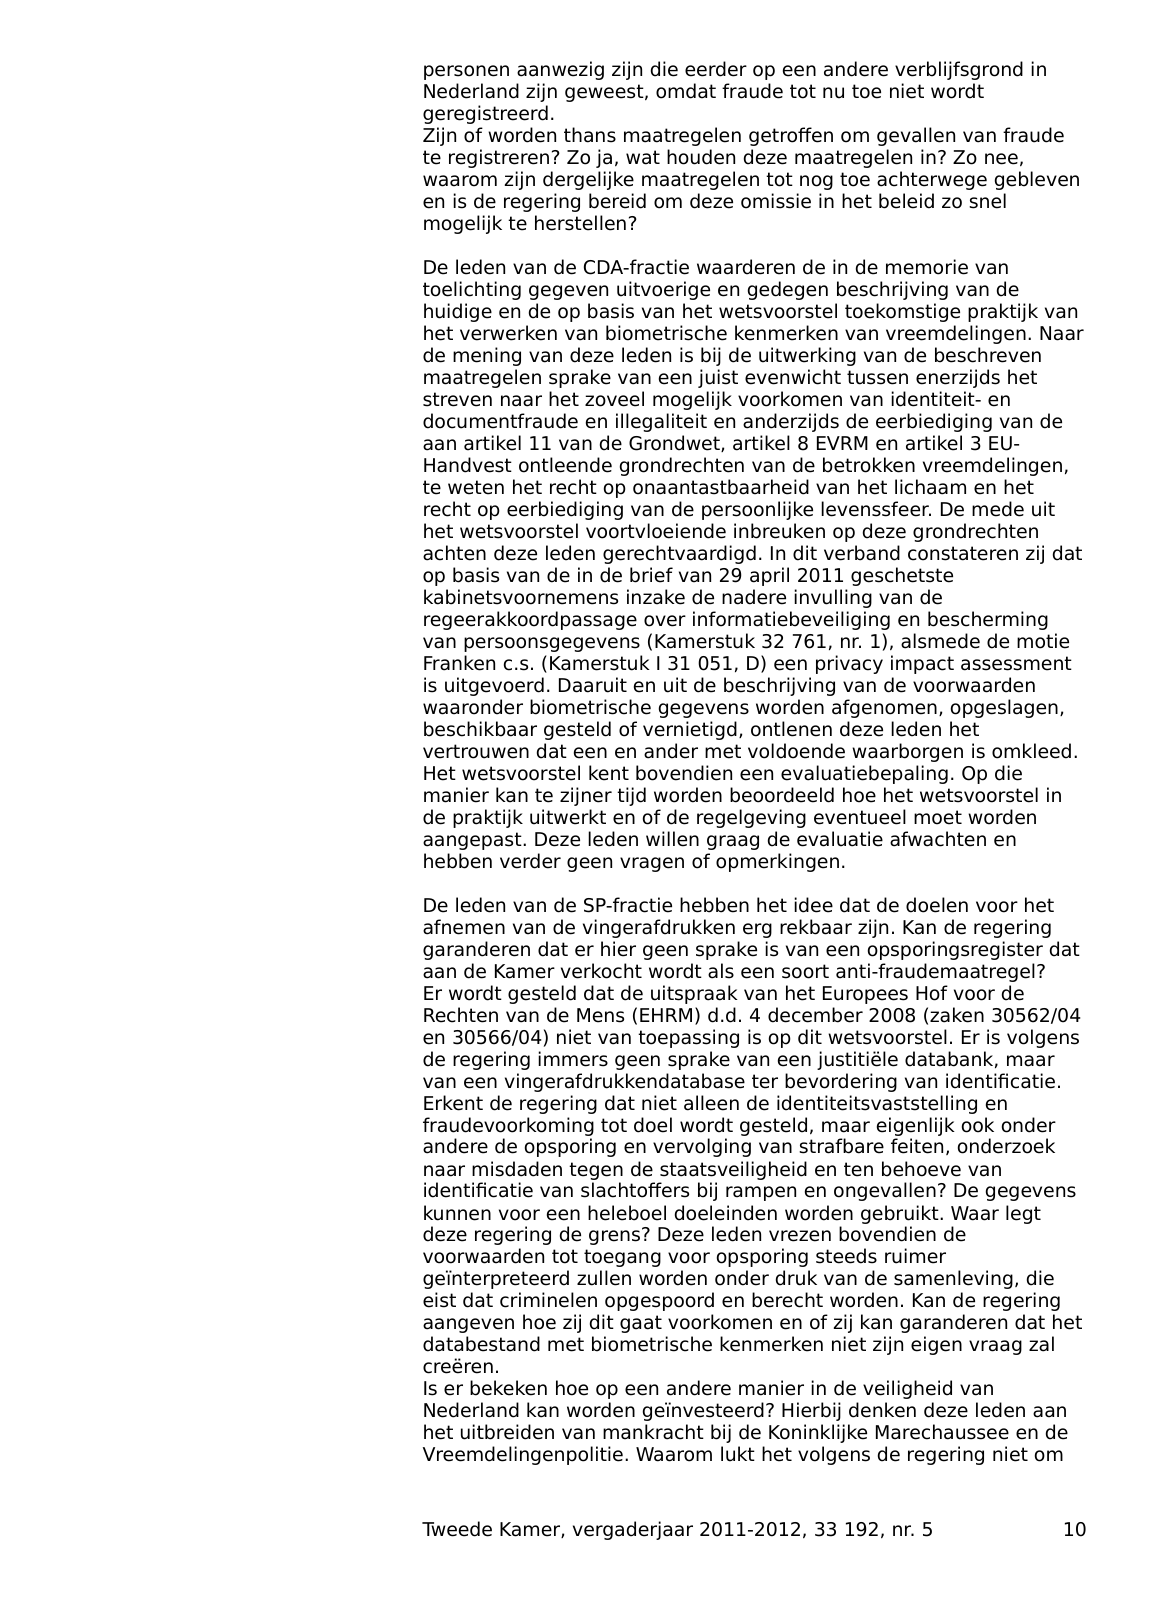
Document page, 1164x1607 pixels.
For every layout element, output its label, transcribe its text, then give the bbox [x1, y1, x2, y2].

text De leden van de CDA-fractie waarderen de in de memorie van toelichting gegeven uitvoerige en gedegen beschrijving van de huidige en de op basis van het wetsvoorstel toekomstige praktijk van het verwerken van biometrische kenmerken van vreemdelingen. Naar de mening van deze leden is bij de uitwerking van de beschreven maatregelen sprake van een juist evenwicht tussen enerzijds het streven naar het zoveel mogelijk voorkomen van identiteit- en documentfraude en illegaliteit en anderzijds de eerbiediging van de aan artikel 11 van de Grondwet, artikel 8 EVRM en artikel 3 EU-Handvest ontleende grondrechten van de betrokken vreemdelingen, te weten het recht op onaantastbaarheid van het lichaam en het recht op eerbiediging van de persoonlijke levenssfeer. De mede uit het wetsvoorstel voortvloeiende inbreuken op deze grondrechten achten deze leden gerechtvaardigd. In dit verband constateren zij dat op basis van de in de brief van 29 april 2011 geschetste kabinetsvoornemens inzake de nadere invulling van de regeerakkoordpassage over informatiebeveiliging en bescherming van persoonsgegevens (Kamerstuk 32 761, nr. 1), alsmede de motie Franken c.s. (Kamerstuk I 31 051, D) een privacy impact assessment is uitgevoerd. Daaruit en uit de beschrijving van de voorwaarden waaronder biometrische gegevens worden afgenomen, opgeslagen, beschikbaar gesteld of vernietigd, ontlenen deze leden het vertrouwen dat een en ander met voldoende waarborgen is omkleed. Het wetsvoorstel kent bovendien een evaluatiebepaling. Op die manier kan te zijner tijd worden beoordeeld hoe het wetsvoorstel in de praktijk uitwerkt en of de regelgeving eventueel moet worden aangepast. Deze leden willen graag de evaluatie afwachten en hebben verder geen vragen of opmerkingen. [422, 257, 1087, 872]
text Er wordt gesteld dat de uitspraak van het Europees Hof voor de Rechten van de Mens (EHRM) d.d. 4 december 2008 (zaken 30562/04 en 30566/04) niet van toepassing is op dit wetsvoorstel. Er is volgens de regering immers geen sprake van een justitiële databank, maar van een vingerafdrukkendatabase ter bevordering van identificatie. Erkent de regering dat niet alleen de identiteitsvaststelling en fraudevoorkoming tot doel wordt gesteld, maar eigenlijk ook onder andere de opsporing en vervolging van strafbare feiten, onderzoek naar misdaden tegen de staatsveiligheid en ten behoeve van identificatie van slachtoffers bij rampen en ongevallen? De gegevens kunnen voor een heleboel doeleinden worden gebruikt. Waar legt deze regering de grens? Deze leden vrezen bovendien de voorwaarden tot toegang voor opsporing steeds ruimer geïnterpreteerd zullen worden onder druk van de samenleving, die eist dat criminelen opgespoord en berecht worden. Kan de regering aangeven hoe zij dit gaat voorkomen en of zij kan garanderen dat het databestand met biometrische kenmerken niet zijn eigen vraag zal creëren. [422, 983, 1087, 1378]
text personen aanwezig zijn die eerder op een andere verblijfsgrond in Nederland zijn geweest, omdat fraude tot nu toe niet wordt geregistreerd. [422, 59, 1087, 125]
text De leden van de SP-fractie hebben het idee dat de doelen voor het afnemen van de vingerafdrukken erg rekbaar zijn. Kan de regering garanderen dat er hier geen sprake is van een opsporingsregister dat aan de Kamer verkocht wordt als een soort anti-fraudemaatregel? [422, 895, 1087, 983]
text Is er bekeken hoe op een andere manier in de veiligheid van Nederland kan worden geïnvesteerd? Hierbij denken deze leden aan het uitbreiden van mankracht bij de Koninklijke Marechaussee en de Vreemdelingenpolitie. Waarom lukt het volgens de regering niet om [422, 1378, 1087, 1466]
text Zijn of worden thans maatregelen getroffen om gevallen van fraude te registreren? Zo ja, wat houden deze maatregelen in? Zo nee, waarom zijn dergelijke maatregelen tot nog toe achterwege gebleven en is de regering bereid om deze omissie in het beleid zo snel mogelijk te herstellen? [422, 125, 1087, 235]
